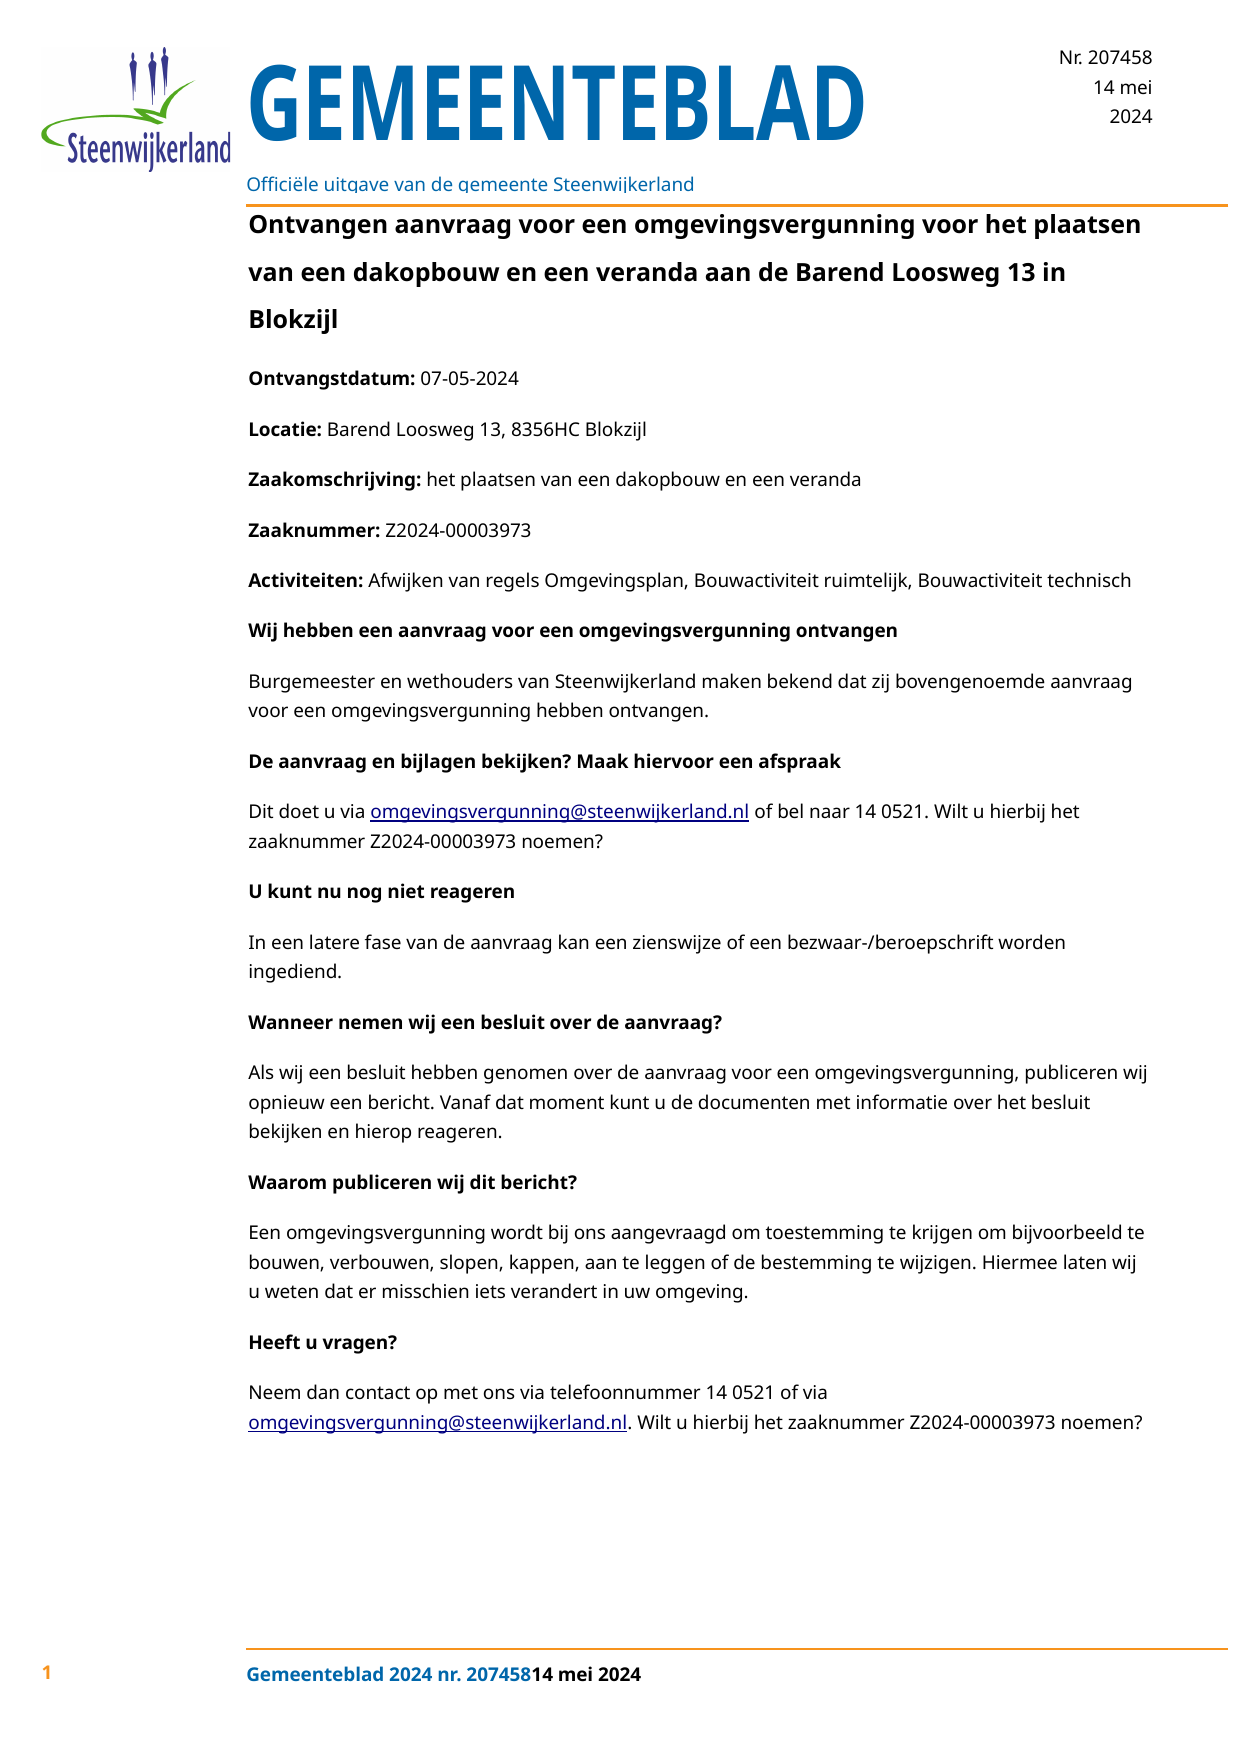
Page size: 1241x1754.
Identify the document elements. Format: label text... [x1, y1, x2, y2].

text Ontvangen aanvraag voor een omgevingsvergunning voor het plaatsen van een dakopbouw en een veranda aan de Barend Loosweg 13 in Blokzijl [248, 207, 1152, 336]
text Zaakomschrijving: het plaatsen van een dakopbouw en een veranda [248, 466, 1152, 492]
text Locatie: Barend Loosweg 13, 8356HC Blokzijl [248, 416, 1152, 442]
picture [41, 47, 231, 172]
text Een omgevingsvergunning wordt bij ons aangevraagd om toestemming te krijgen om bijvoorbeeld te bouwen, verbouwen, slopen, kappen, aan te leggen of de bestemming te wijzigen. Hiermee laten wij u weten dat er misschien iets verandert in uw omgeving. [248, 1219, 1152, 1304]
text Als wij een besluit hebben genomen over de aanvraag voor een omgevingsvergunning, publiceren wij opnieuw een bericht. Vanaf dat moment kunt u de documenten met informatie over het besluit bekijken en hierop reageren. [248, 1059, 1152, 1144]
text De aanvraag en bijlagen bekijken? Maak hiervoor een afspraak [248, 748, 1152, 774]
text Ontvangstdatum: 07-05-2024 [248, 366, 1152, 391]
text In een latere fase van de aanvraag kan een zienswijze of een bezwaar-/beroepschrift worden ingediend. [248, 929, 1152, 984]
text Zaaknummer: Z2024-00003973 [248, 517, 1152, 542]
text Heeft u vragen? [248, 1329, 1152, 1354]
text Neem dan contact op met ons via telefoonnummer 14 0521 of via omgevingsvergunning@steenwijkerland.nl. Wilt u hierbij het zaaknummer Z2024-00003973 noemen? [248, 1379, 1152, 1434]
text U kunt nu nog niet reageren [248, 878, 1152, 904]
text Wanneer nemen wij een besluit over de aanvraag? [248, 1009, 1152, 1034]
text Activiteiten: Afwijken van regels Omgevingsplan, Bouwactiviteit ruimtelijk, Bouwactiviteit technisch [248, 567, 1152, 593]
text Dit doet u via omgevingsvergunning@steenwijkerland.nl of bel naar 14 0521. Wilt u hierbij het zaaknummer Z2024-00003973 noemen? [248, 798, 1152, 854]
text Waarom publiceren wij dit bericht? [248, 1169, 1152, 1194]
text Wij hebben een aanvraag voor een omgevingsvergunning ontvangen [248, 618, 1152, 643]
text Burgemeester en wethouders van Steenwijkerland maken bekend dat zij bovengenoemde aanvraag voor een omgevingsvergunning hebben ontvangen. [248, 668, 1152, 723]
